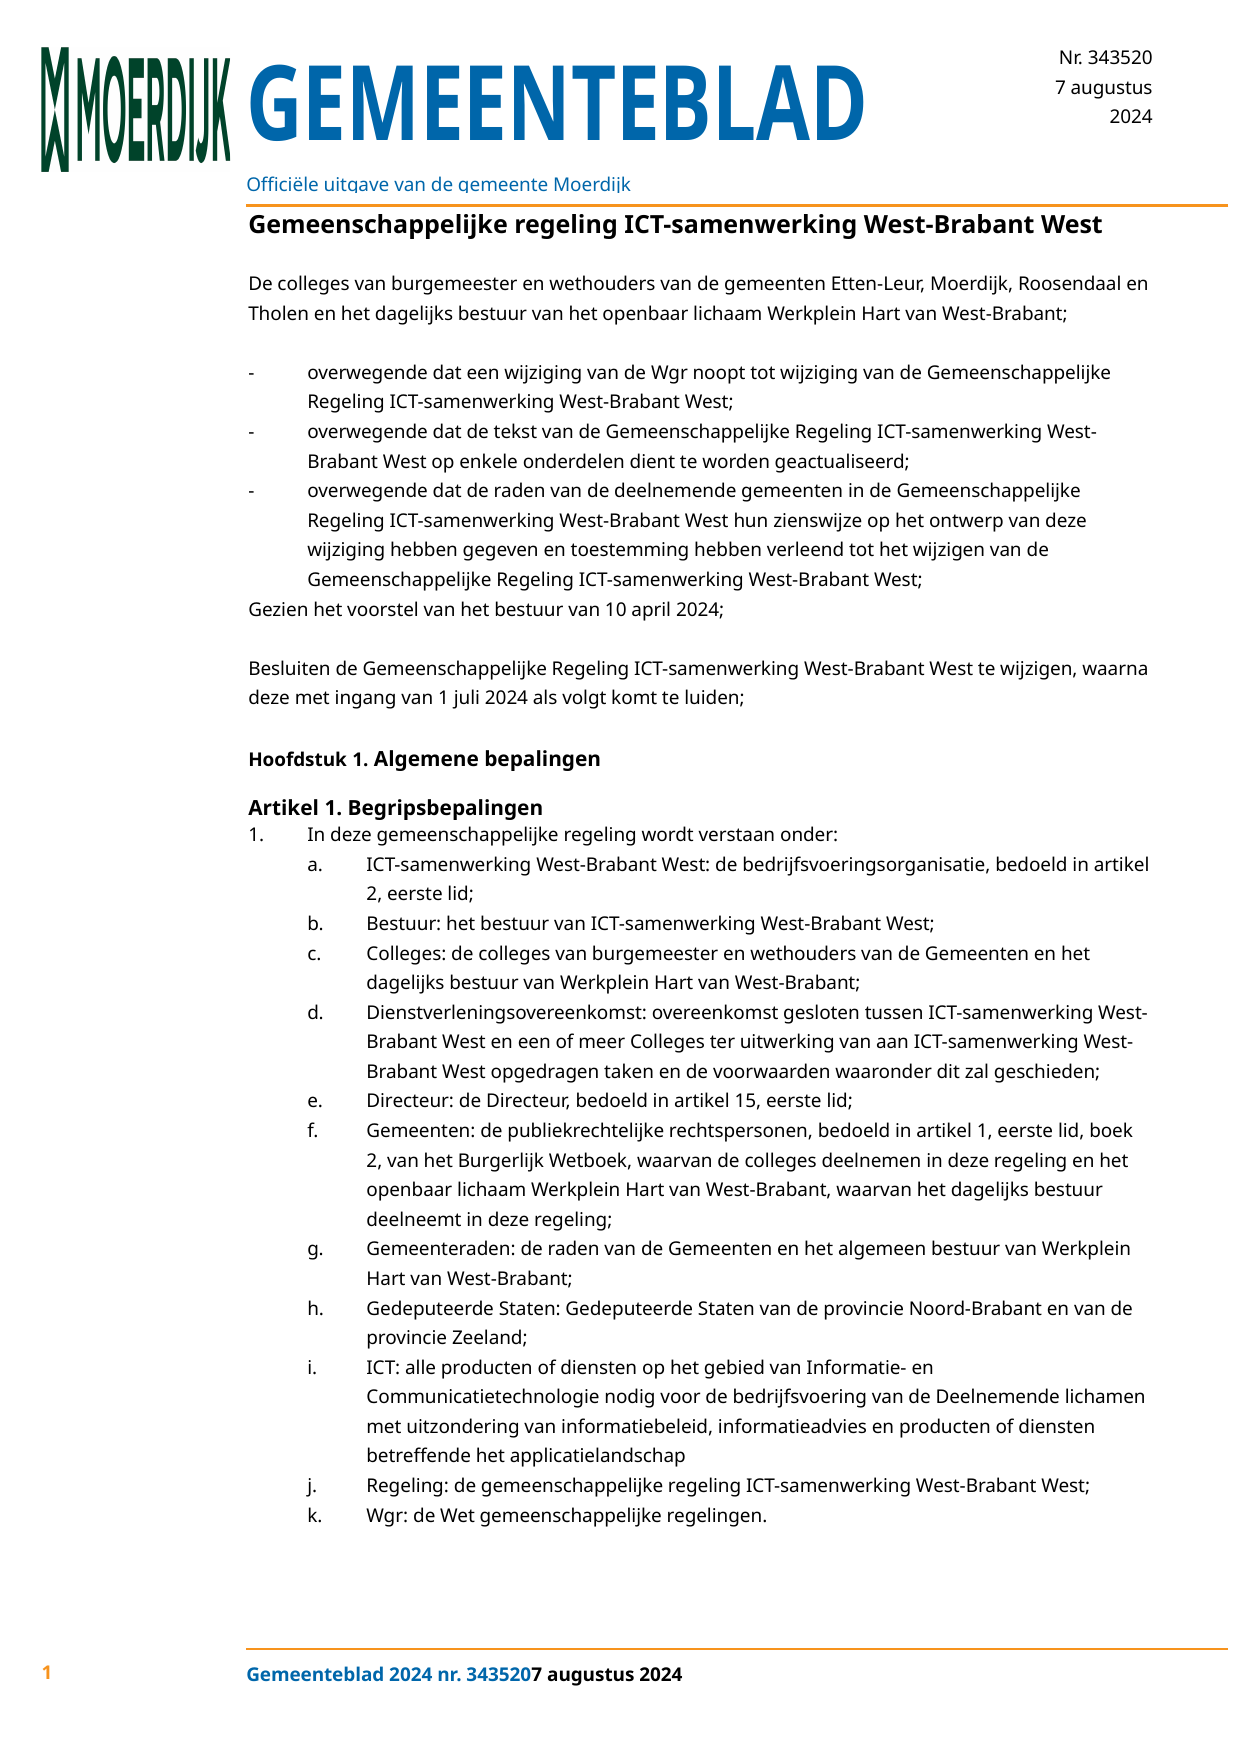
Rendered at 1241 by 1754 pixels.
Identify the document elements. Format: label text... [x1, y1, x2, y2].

list overwegende dat de tekst van de Gemeenschappelijke Regeling ICT-samenwerking West-Brabant West op enkele onderdelen dient te worden geactualiseerd; [248, 418, 1152, 473]
list Directeur: de Directeur, bedoeld in artikel 15, eerste lid; [307, 1088, 1152, 1113]
list ICT-samenwerking West-Brabant West: de bedrijfsvoeringsorganisatie, bedoeld in artikel 2, eerste lid; [307, 851, 1152, 906]
list Gemeenten: de publiekrechtelijke rechtspersonen, bedoeld in artikel 1, eerste lid, boek 2, van het Burgerlijk Wetboek, waarvan de colleges deelnemen in deze regeling en het openbaar lichaam Werkplein Hart van West-Brabant, waarvan het dagelijks bestuur deelneemt in deze regeling; [307, 1117, 1152, 1232]
text Artikel 1. Begripsbepalingen [248, 793, 1152, 821]
list ICT: alle producten of diensten op het gebied van Informatie- en Communicatietechnologie nodig voor de bedrijfsvoering van de Deelnemende lichamen met uitzondering van informatiebeleid, informatieadvies en producten of diensten betreffende het applicatielandschap [307, 1354, 1152, 1468]
list Bestuur: het bestuur van ICT-samenwerking West-Brabant West; [307, 910, 1152, 936]
list Gemeenteraden: de raden van de Gemeenten en het algemeen bestuur van Werkplein Hart van West-Brabant; [307, 1236, 1152, 1291]
text De colleges van burgemeester en wethouders van de gemeenten Etten-Leur, Moerdijk, Roosendaal en Tholen en het dagelijks bestuur van het openbaar lichaam Werkplein Hart van West-Brabant; [248, 270, 1152, 326]
list Dienstverleningsovereenkomst: overeenkomst gesloten tussen ICT-samenwerking West-Brabant West en een of meer Colleges ter uitwerking van aan ICT-samenwerking West-Brabant West opgedragen taken en de voorwaarden waaronder dit zal geschieden; [307, 999, 1152, 1084]
list Wgr: de Wet gemeenschappelijke regelingen. [307, 1502, 1152, 1527]
list overwegende dat een wijziging van de Wgr noopt tot wijziging van de Gemeenschappelijke Regeling ICT-samenwerking West-Brabant West; [248, 359, 1152, 414]
text Gemeenschappelijke regeling ICT-samenwerking West-Brabant West [248, 207, 1152, 241]
list In deze gemeenschappelijke regeling wordt verstaan onder: [248, 821, 1152, 847]
text Besluiten de Gemeenschappelijke Regeling ICT-samenwerking West-Brabant West te wijzigen, waarna deze met ingang van 1 juli 2024 als volgt komt te luiden; [248, 655, 1152, 710]
text Hoofdstuk 1. Algemene bepalingen [248, 744, 1152, 772]
text Gezien het voorstel van het bestuur van 10 april 2024; [248, 596, 1152, 621]
list overwegende dat de raden van de deelnemende gemeenten in de Gemeenschappelijke Regeling ICT-samenwerking West-Brabant West hun zienswijze op het ontwerp van deze wijziging hebben gegeven en toestemming hebben verleend tot het wijzigen van de Gemeenschappelijke Regeling ICT-samenwerking West-Brabant West; [248, 477, 1152, 592]
list Colleges: de colleges van burgemeester en wethouders van de Gemeenten en het dagelijks bestuur van Werkplein Hart van West-Brabant; [307, 940, 1152, 995]
picture [41, 47, 231, 172]
list Gedeputeerde Staten: Gedeputeerde Staten van de provincie Noord-Brabant en van de provincie Zeeland; [307, 1295, 1152, 1350]
list Regeling: de gemeenschappelijke regeling ICT-samenwerking West-Brabant West; [307, 1472, 1152, 1498]
